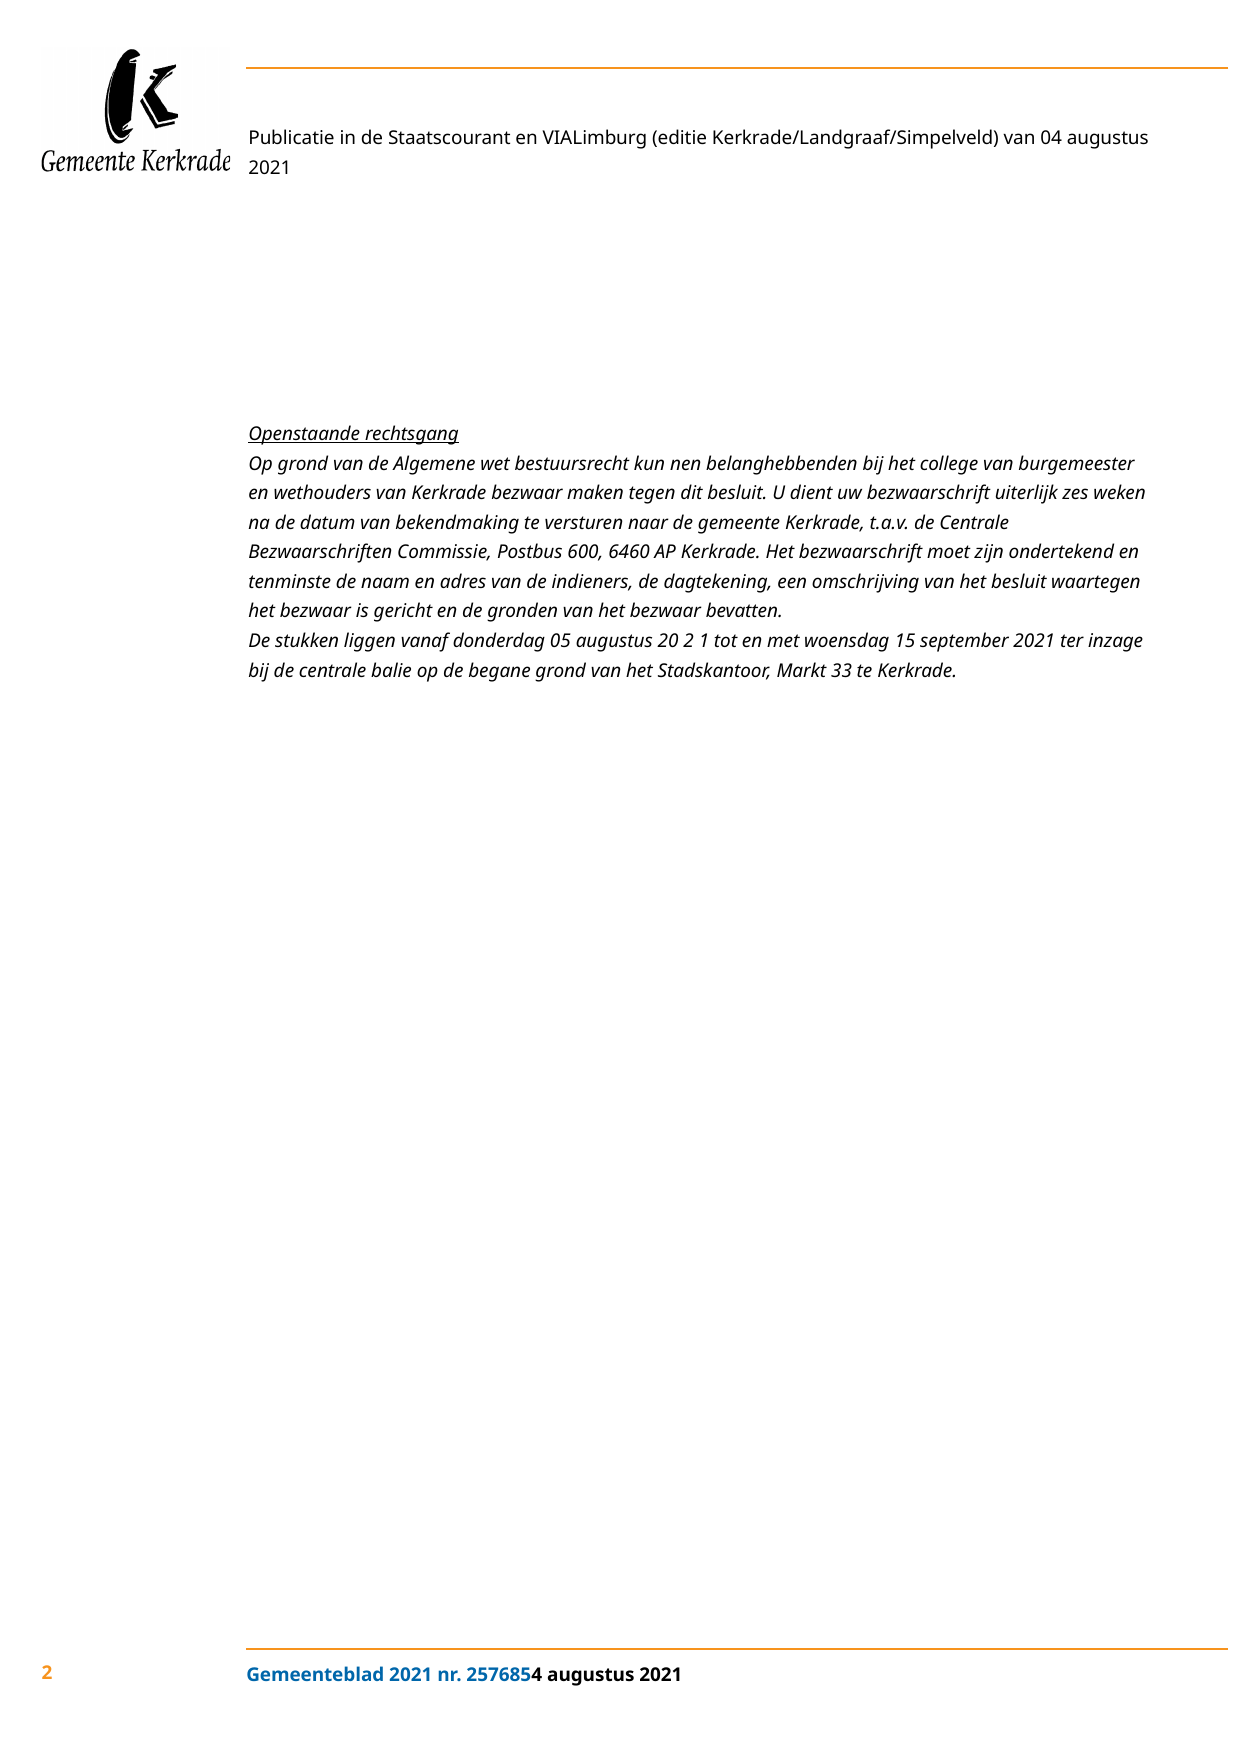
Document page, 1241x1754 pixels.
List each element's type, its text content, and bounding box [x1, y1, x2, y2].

text Publicatie in de Staatscourant en VIALimburg (editie Kerkrade/Landgraaf/Simpelveld) van 04 augustus 2021 [248, 124, 1152, 180]
picture [41, 47, 231, 172]
text De stukken liggen vanaf donderdag 05 augustus 20 2 1 tot en met woensdag 15 september 2021 ter inzage bij de centrale balie op de begane grond van het Stadskantoor, Markt 33 te Kerkrade. [248, 627, 1152, 683]
text Openstaande rechtsgang [248, 420, 1152, 446]
text Op grond van de Algemene wet bestuursrecht kun nen belanghebbenden bij het college van burgemeester en wethouders van Kerkrade bezwaar maken tegen dit besluit. U dient uw bezwaarschrift uiterlijk zes weken na de datum van bekendmaking te versturen naar de gemeente Kerkrade, t.a.v. de Centrale Bezwaarschriften Commissie, Postbus 600, 6460 AP Kerkrade. Het bezwaarschrift moet zijn ondertekend en tenminste de naam en adres van de indieners, de dagtekening, een omschrijving van het besluit waartegen het bezwaar is gericht en de gronden van het bezwaar bevatten. [248, 450, 1152, 623]
